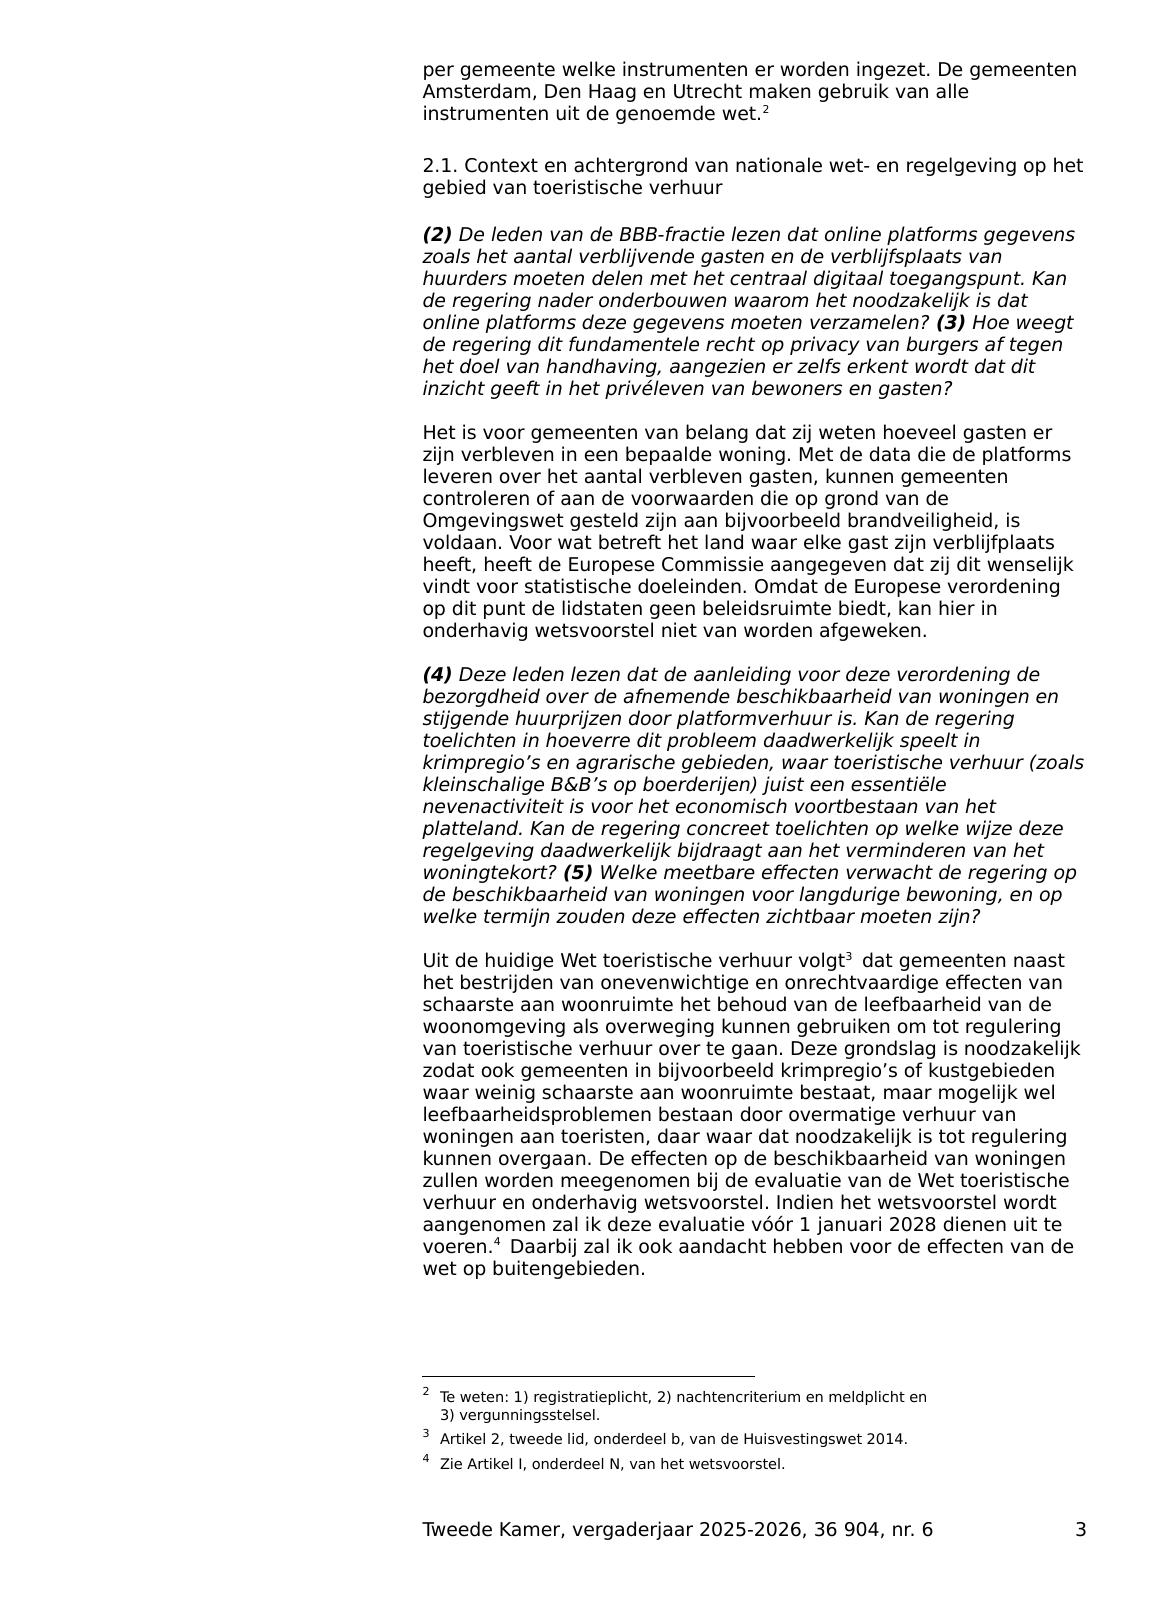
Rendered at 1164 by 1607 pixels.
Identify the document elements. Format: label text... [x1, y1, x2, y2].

text (4) Deze leden lezen dat de aanleiding voor deze verordening de bezorgdheid over de afnemende beschikbaarheid van woningen en stijgende huurprijzen door platformverhuur is. Kan de regering toelichten in hoeverre dit probleem daadwerkelijk speelt in krimpregio’s en agrarische gebieden, waar toeristische verhuur (zoals kleinschalige B&B’s op boerderijen) juist een essentiële nevenactiviteit is voor het economisch voortbestaan van het platteland. Kan de regering concreet toelichten op welke wijze deze regelgeving daadwerkelijk bijdraagt aan het verminderen van het woningtekort? (5) Welke meetbare effecten verwacht de regering op de beschikbaarheid van woningen voor langdurige bewoning, en op welke termijn zouden deze effecten zichtbaar moeten zijn? [422, 664, 1087, 928]
text Te weten: 1) registratieplicht, 2) nachtencriterium en meldplicht en 3) vergunningsstelsel. [422, 1385, 1087, 1424]
text Uit de huidige Wet toeristische verhuur volgt dat gemeenten naast het bestrijden van onevenwichtige en onrechtvaardige effecten van schaarste aan woonruimte het behoud van de leefbaarheid van de woonomgeving als overweging kunnen gebruiken om tot regulering van toeristische verhuur over te gaan. Deze grondslag is noodzakelijk zodat ook gemeenten in bijvoorbeeld krimpregio’s of kustgebieden waar weinig schaarste aan woonruimte bestaat, maar mogelijk wel leefbaarheidsproblemen bestaan door overmatige verhuur van woningen aan toeristen, daar waar dat noodzakelijk is tot regulering kunnen overgaan. De effecten op de beschikbaarheid van woningen zullen worden meegenomen bij de evaluatie van de Wet toeristische verhuur en onderhavig wetsvoorstel. Indien het wetsvoorstel wordt aangenomen zal ik deze evaluatie vóór 1 januari 2028 dienen uit te voeren. Daarbij zal ik ook aandacht hebben voor de effecten van de wet op buitengebieden. [422, 950, 1087, 1279]
text Artikel 2, tweede lid, onderdeel b, van de Huisvestingswet 2014. [422, 1427, 1087, 1449]
text Het is voor gemeenten van belang dat zij weten hoeveel gasten er zijn verbleven in een bepaalde woning. Met de data die de platforms leveren over het aantal verbleven gasten, kunnen gemeenten controleren of aan de voorwaarden die op grond van de Omgevingswet gesteld zijn aan bijvoorbeeld brandveiligheid, is voldaan. Voor wat betreft het land waar elke gast zijn verblijfplaats heeft, heeft de Europese Commissie aangegeven dat zij dit wenselijk vindt voor statistische doeleinden. Omdat de Europese verordening op dit punt de lidstaten geen beleidsruimte biedt, kan hier in onderhavig wetsvoorstel niet van worden afgeweken. [422, 422, 1087, 642]
subtitle 2.1. Context en achtergrond van nationale wet- en regelgeving op het gebied van toeristische verhuur [422, 155, 1087, 199]
text per gemeente welke instrumenten er worden ingezet. De gemeenten Amsterdam, Den Haag en Utrecht maken gebruik van alle instrumenten uit de genoemde wet. [422, 59, 1087, 125]
text Zie Artikel I, onderdeel N, van het wetsvoorstel. [422, 1452, 1087, 1474]
text (2) De leden van de BBB-fractie lezen dat online platforms gegevens zoals het aantal verblijvende gasten en de verblijfsplaats van huurders moeten delen met het centraal digitaal toegangspunt. Kan de regering nader onderbouwen waarom het noodzakelijk is dat online platforms deze gegevens moeten verzamelen? (3) Hoe weegt de regering dit fundamentele recht op privacy van burgers af tegen het doel van handhaving, aangezien er zelfs erkent wordt dat dit inzicht geeft in het privéleven van bewoners en gasten? [422, 224, 1087, 400]
